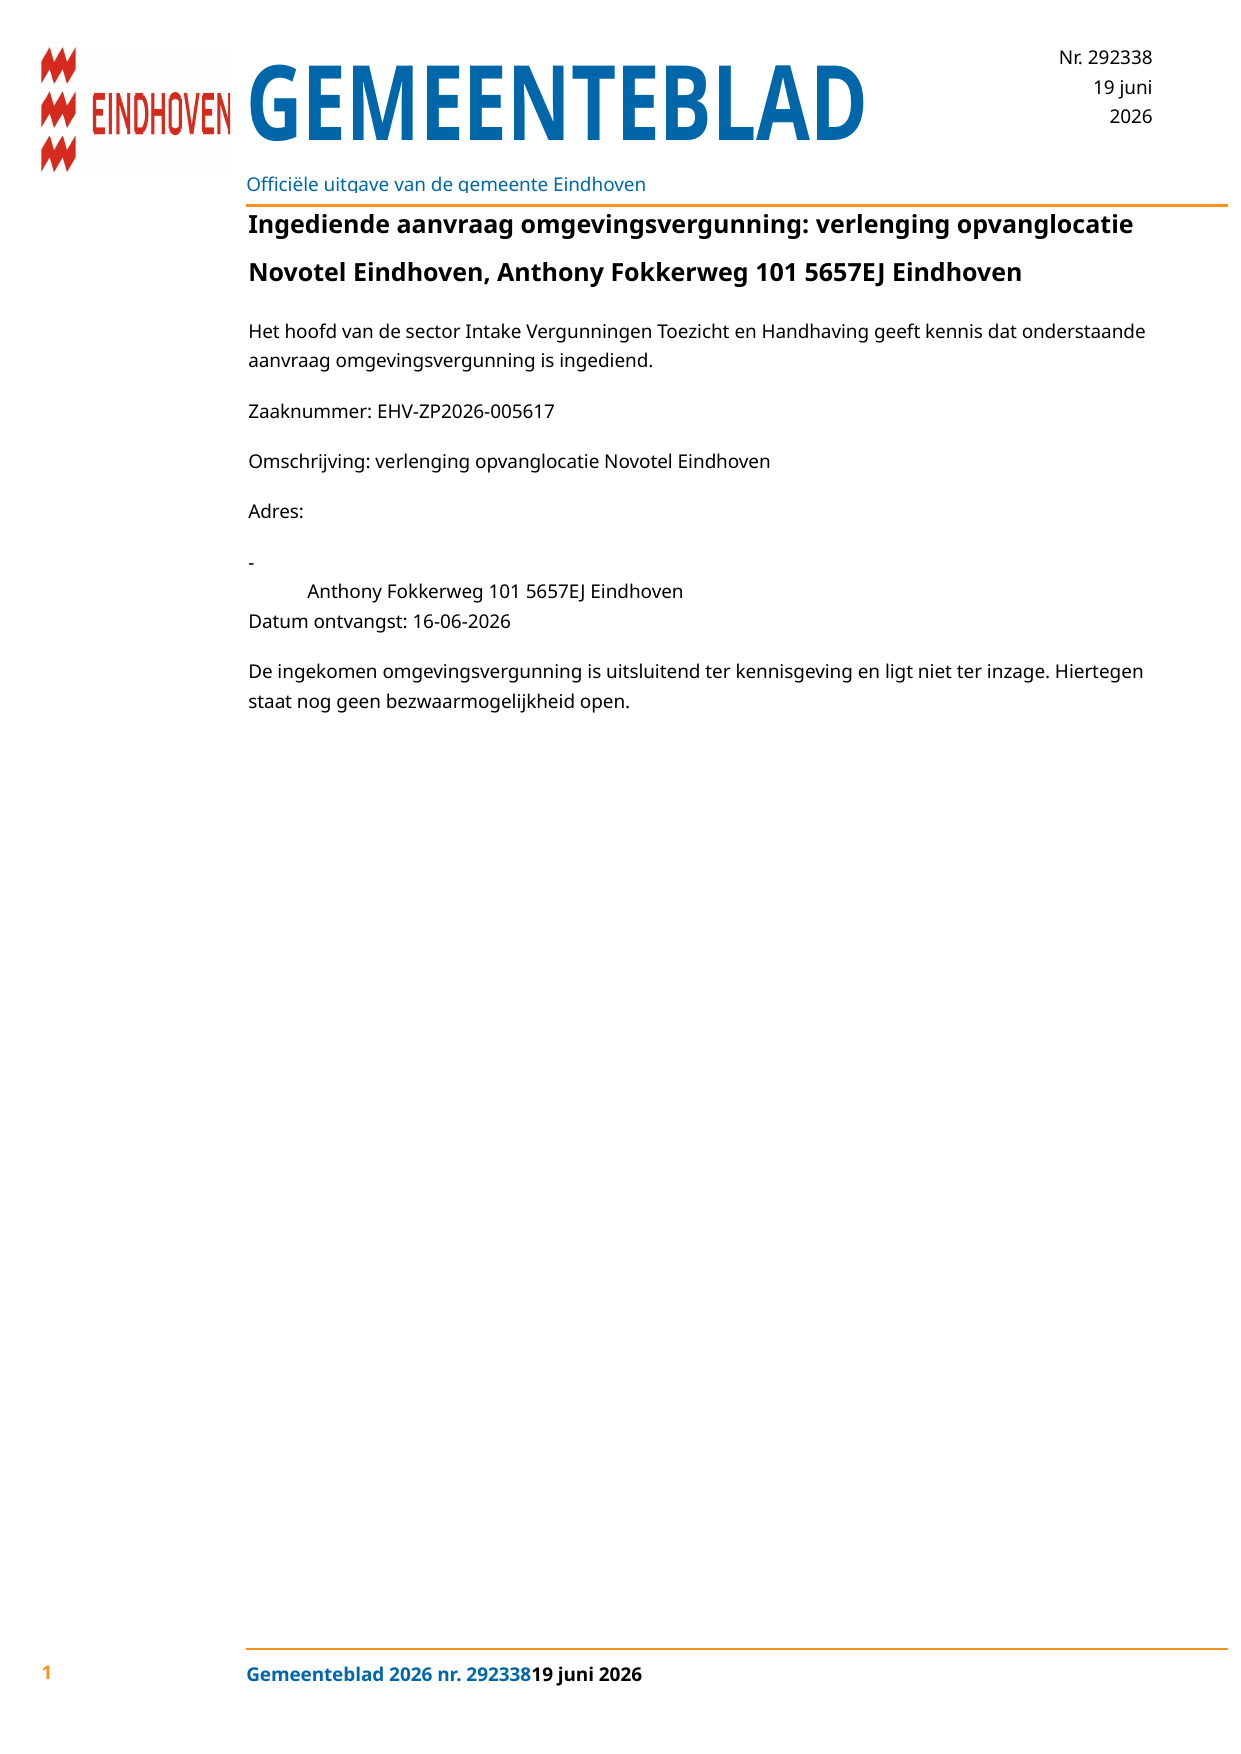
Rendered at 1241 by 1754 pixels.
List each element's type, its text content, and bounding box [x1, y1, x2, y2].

text Adres: [248, 499, 1152, 524]
text Ingediende aanvraag omgevingsvergunning: verlenging opvanglocatie Novotel Eindhoven, Anthony Fokkerweg 101 5657EJ Eindhoven [248, 207, 1152, 288]
text Het hoofd van de sector Intake Vergunningen Toezicht en Handhaving geeft kennis dat onderstaande aanvraag omgevingsvergunning is ingediend. [248, 318, 1152, 373]
text De ingekomen omgevingsvergunning is uitsluitend ter kennisgeving en ligt niet ter inzage. Hiertegen staat nog geen bezwaarmogelijkheid open. [248, 659, 1152, 714]
list Anthony Fokkerweg 101 5657EJ Eindhoven [248, 579, 1152, 604]
text Zaaknummer: EHV-ZP2026-005617 [248, 398, 1152, 424]
text Datum ontvangst: 16-06-2026 [248, 608, 1152, 634]
text Omschrijving: verlenging opvanglocatie Novotel Eindhoven [248, 448, 1152, 474]
picture [41, 47, 231, 172]
